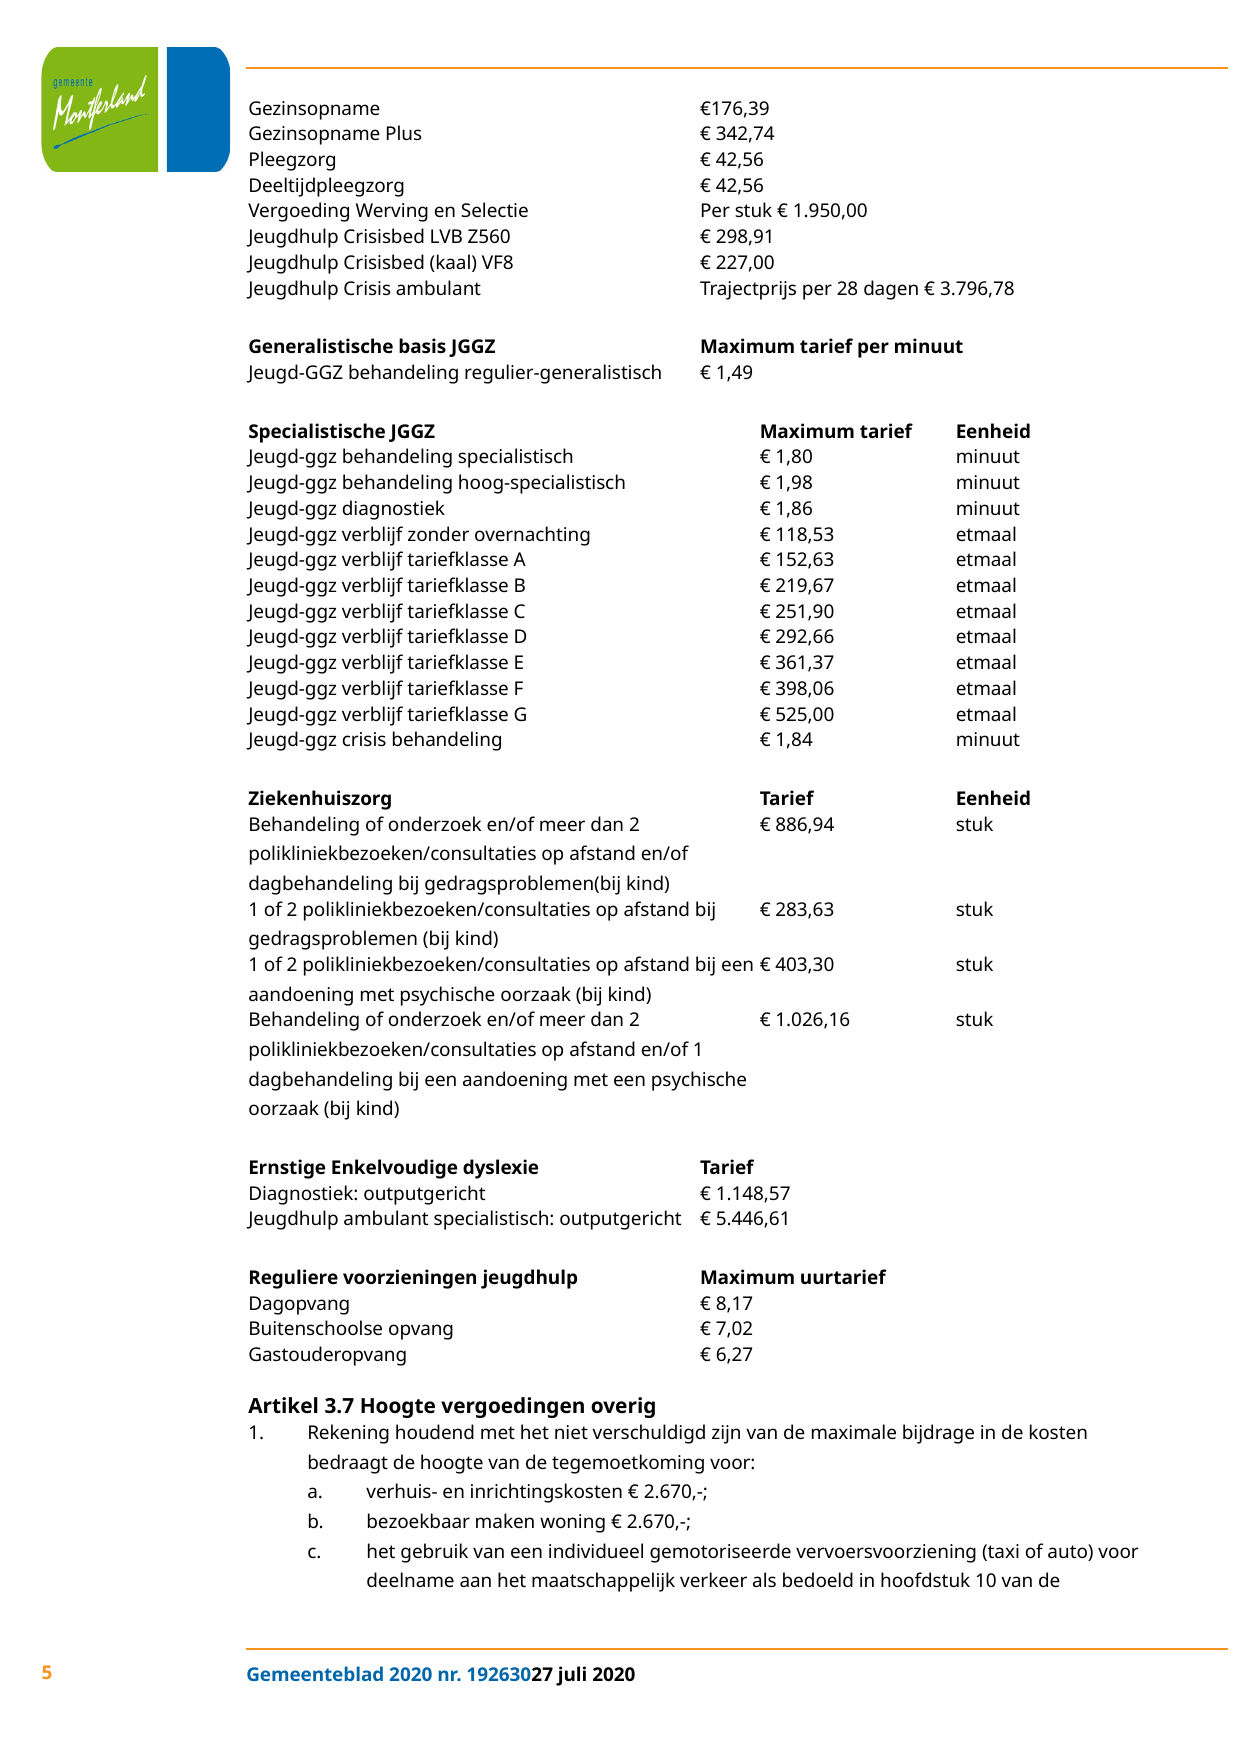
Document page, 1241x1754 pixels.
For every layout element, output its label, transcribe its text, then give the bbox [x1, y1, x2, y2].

table_cell Jeugd-ggz verblijf tariefklasse A [248, 547, 759, 572]
table_cell Jeugd-ggz verblijf tariefklasse D [248, 624, 759, 649]
table_cell Jeugdhulp Crisisbed (kaal) VF8 [248, 249, 700, 275]
table_cell stuk [956, 896, 1152, 951]
table_cell Jeugd-ggz verblijf tariefklasse C [248, 598, 759, 624]
table_cell € 1,84 [760, 727, 956, 752]
table_cell Jeugdhulp Crisisbed LVB Z560 [248, 224, 700, 249]
table_cell etmaal [956, 572, 1152, 598]
table_cell € 152,63 [760, 547, 956, 572]
table_cell etmaal [956, 598, 1152, 624]
table_cell etmaal [956, 521, 1152, 547]
table_cell € 1,49 [700, 359, 1152, 385]
table_cell € 298,91 [700, 224, 1152, 249]
table_cell Deeltijdpleegzorg [248, 172, 700, 198]
table_header Maximum uurtarief [700, 1264, 1152, 1290]
table_header Maximum tarief per minuut [700, 334, 1152, 359]
table_cell Jeugd-ggz diagnostiek [248, 495, 759, 521]
table_cell € 219,67 [760, 572, 956, 598]
table_cell minuut [956, 727, 1152, 752]
table_cell Behandeling of onderzoek en/of meer dan 2 polikliniekbezoeken/consultaties op afstand en/of 1 dagbehandeling bij een aandoening met een psychische oorzaak (bij kind) [248, 1007, 759, 1121]
table_cell Jeugd-ggz verblijf tariefklasse E [248, 650, 759, 675]
table_cell Jeugd-ggz verblijf tariefklasse F [248, 675, 759, 701]
table_cell 1 of 2 polikliniekbezoeken/consultaties op afstand bij gedragsproblemen (bij kind) [248, 896, 759, 951]
table_header Eenheid [956, 418, 1152, 444]
table_cell etmaal [956, 624, 1152, 649]
table_cell € 1,98 [760, 469, 956, 495]
table_cell € 1,80 [760, 444, 956, 469]
table_cell Vergoeding Werving en Selectie [248, 198, 700, 223]
table_cell Trajectprijs per 28 dagen € 3.796,78 [700, 275, 1152, 301]
table_cell Jeugd-ggz crisis behandeling [248, 727, 759, 752]
table_header Generalistische basis JGGZ [248, 334, 700, 359]
table_cell stuk [956, 1007, 1152, 1121]
table_cell Per stuk € 1.950,00 [700, 198, 1152, 223]
table_cell € 5.446,61 [700, 1205, 1152, 1231]
table_cell € 398,06 [760, 675, 956, 701]
table_cell € 283,63 [760, 896, 956, 951]
table_cell € 227,00 [700, 249, 1152, 275]
table_cell Pleegzorg [248, 146, 700, 172]
table_cell Gezinsopname Plus [248, 121, 700, 146]
table_cell € 8,17 [700, 1290, 1152, 1316]
table_cell € 42,56 [700, 172, 1152, 198]
table_cell Behandeling of onderzoek en/of meer dan 2 polikliniekbezoeken/consultaties op afstand en/of dagbehandeling bij gedragsproblemen(bij kind) [248, 811, 759, 896]
table_cell etmaal [956, 675, 1152, 701]
table_cell stuk [956, 811, 1152, 896]
table_cell € 292,66 [760, 624, 956, 649]
table_cell € 342,74 [700, 121, 1152, 146]
table_cell € 1.148,57 [700, 1180, 1152, 1205]
table_cell minuut [956, 469, 1152, 495]
table_cell Jeugdhulp Crisis ambulant [248, 275, 700, 301]
table_cell Gezinsopname [248, 95, 700, 121]
table_cell minuut [956, 444, 1152, 469]
table_cell Buitenschoolse opvang [248, 1316, 700, 1341]
table_cell etmaal [956, 701, 1152, 727]
table_header Maximum tarief [760, 418, 956, 444]
table_cell € 251,90 [760, 598, 956, 624]
table_cell €176,39 [700, 95, 1152, 121]
table_cell Diagnostiek: outputgericht [248, 1180, 700, 1205]
text Artikel 3.7 Hoogte vergoedingen overig [248, 1391, 1152, 1419]
table_header Eenheid [956, 785, 1152, 811]
list Rekening houdend met het niet verschuldigd zijn van de maximale bijdrage in de kosten bedraagt de hoogte van de tegemoetkoming voor: [248, 1419, 1152, 1475]
table_cell minuut [956, 495, 1152, 521]
table_cell Jeugd-GGZ behandeling regulier-generalistisch [248, 359, 700, 385]
table_cell € 525,00 [760, 701, 956, 727]
table_cell € 1,86 [760, 495, 956, 521]
table_cell Dagopvang [248, 1290, 700, 1316]
table_cell € 6,27 [700, 1341, 1152, 1367]
table_cell € 7,02 [700, 1316, 1152, 1341]
list verhuis- en inrichtingskosten € 2.670,-; [307, 1479, 1152, 1504]
table_header Ziekenhuiszorg [248, 785, 759, 811]
table_cell € 361,37 [760, 650, 956, 675]
list bezoekbaar maken woning € 2.670,-; [307, 1508, 1152, 1534]
table_cell € 1.026,16 [760, 1007, 956, 1121]
table_cell 1 of 2 polikliniekbezoeken/consultaties op afstand bij een aandoening met psychische oorzaak (bij kind) [248, 951, 759, 1007]
table_cell € 886,94 [760, 811, 956, 896]
table_cell Jeugd-ggz behandeling hoog-specialistisch [248, 469, 759, 495]
table_cell Jeugd-ggz verblijf tariefklasse G [248, 701, 759, 727]
table_cell Jeugd-ggz verblijf tariefklasse B [248, 572, 759, 598]
table_header Specialistische JGGZ [248, 418, 759, 444]
table_cell etmaal [956, 650, 1152, 675]
table_header Ernstige Enkelvoudige dyslexie [248, 1154, 700, 1180]
table_cell € 118,53 [760, 521, 956, 547]
table_cell € 42,56 [700, 146, 1152, 172]
list het gebruik van een individueel gemotoriseerde vervoersvoorziening (taxi of auto) voor deelname aan het maatschappelijk verkeer als bedoeld in hoofdstuk 10 van de [307, 1538, 1152, 1593]
table_cell € 403,30 [760, 951, 956, 1007]
table_cell Gastouderopvang [248, 1341, 700, 1367]
table_header Tarief [760, 785, 956, 811]
table_cell etmaal [956, 547, 1152, 572]
table_header Reguliere voorzieningen jeugdhulp [248, 1264, 700, 1290]
table_cell Jeugd-ggz verblijf zonder overnachting [248, 521, 759, 547]
picture [41, 47, 231, 172]
table_cell Jeugdhulp ambulant specialistisch: outputgericht [248, 1205, 700, 1231]
table_cell Jeugd-ggz behandeling specialistisch [248, 444, 759, 469]
table_header Tarief [700, 1154, 1152, 1180]
table_cell stuk [956, 951, 1152, 1007]
